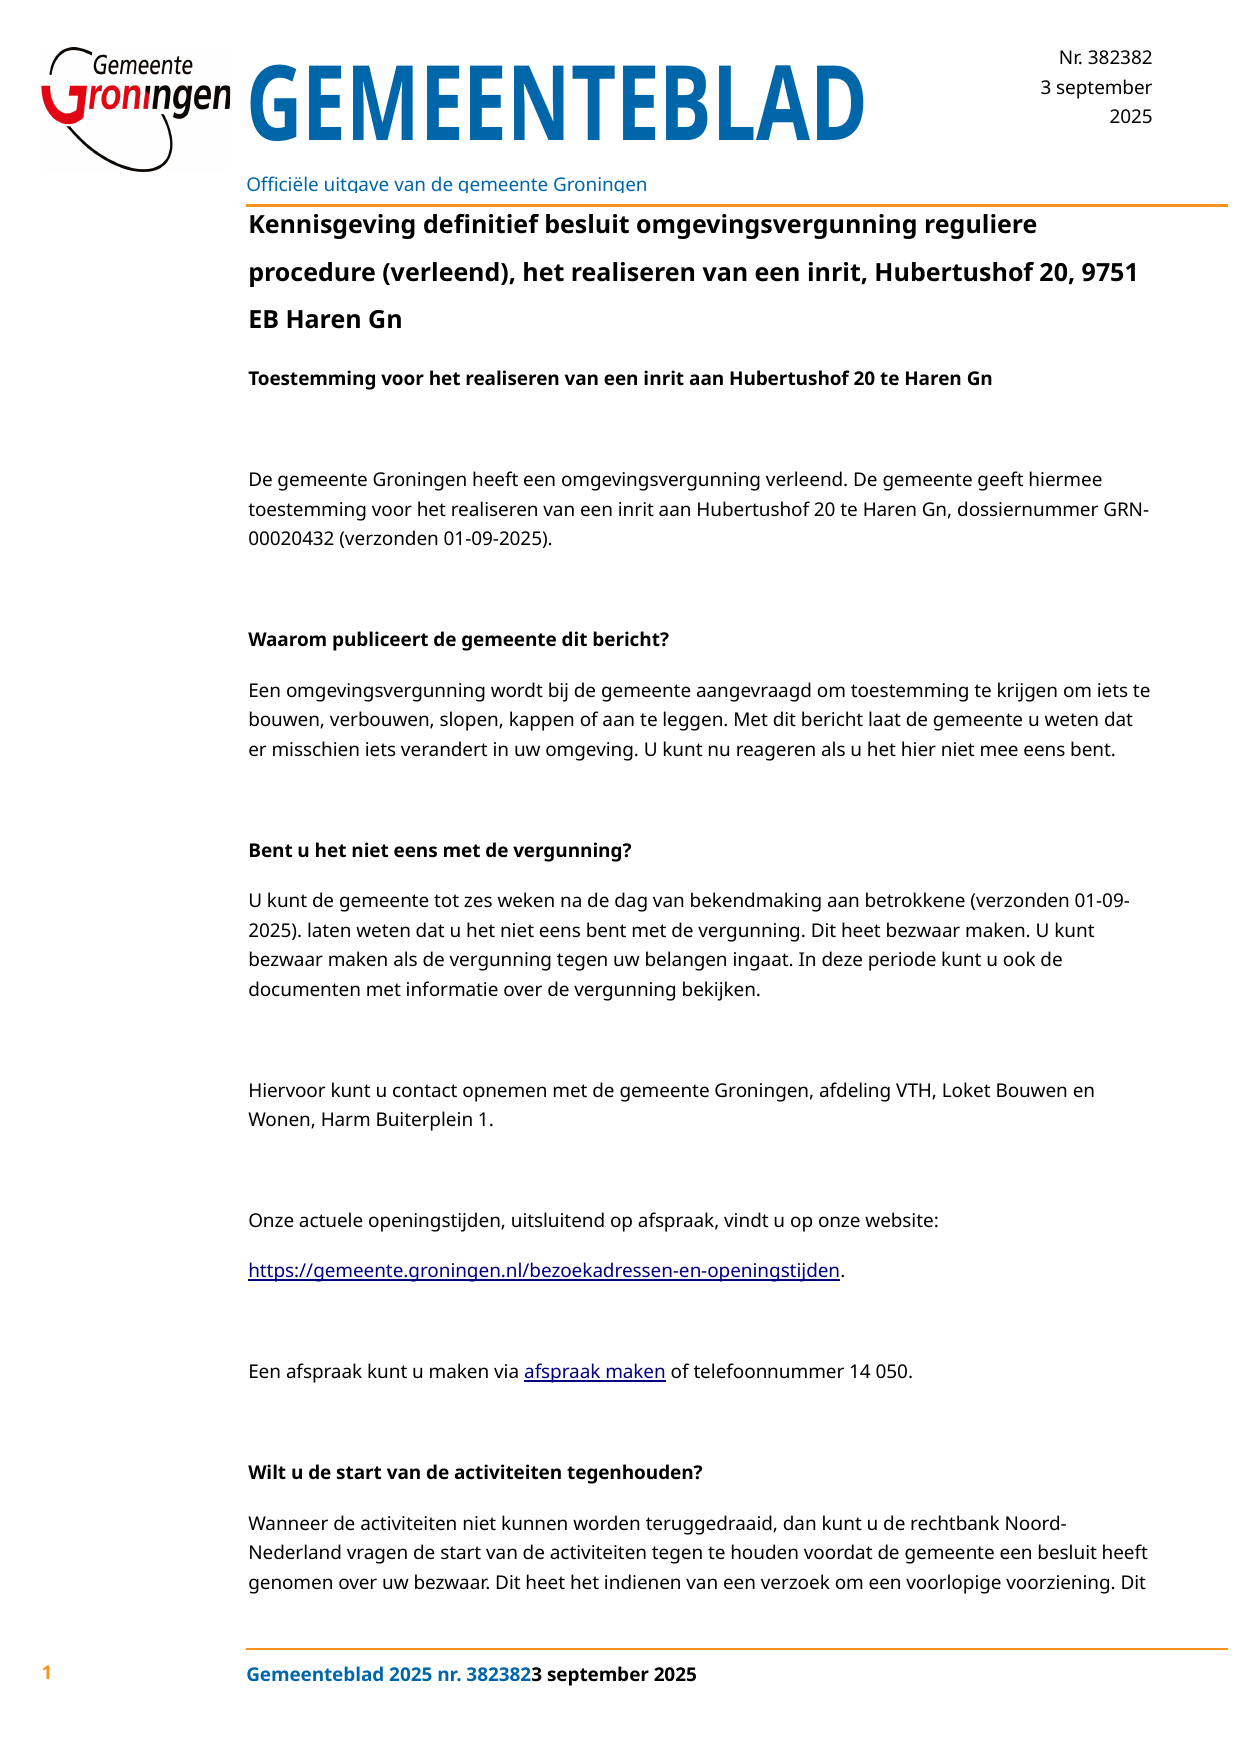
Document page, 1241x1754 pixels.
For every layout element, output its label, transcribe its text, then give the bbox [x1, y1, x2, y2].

picture [41, 47, 231, 172]
text De gemeente Groningen heeft een omgevingsvergunning verleend. De gemeente geeft hiermee toestemming voor het realiseren van een inrit aan Hubertushof 20 te Haren Gn, dossiernummer GRN-00020432 (verzonden 01-09-2025). [248, 466, 1152, 551]
text Toestemming voor het realiseren van een inrit aan Hubertushof 20 te Haren Gn [248, 366, 1152, 391]
text Wanneer de activiteiten niet kunnen worden teruggedraaid, dan kunt u de rechtbank Noord-Nederland vragen de start van de activiteiten tegen te houden voordat de gemeente een besluit heeft genomen over uw bezwaar. Dit heet het indienen van een verzoek om een voorlopige voorziening. Dit [248, 1510, 1152, 1594]
text Wilt u de start van de activiteiten tegenhouden? [248, 1459, 1152, 1485]
text Onze actuele openingstijden, uitsluitend op afspraak, vindt u op onze website: [248, 1207, 1152, 1233]
text Een omgevingsvergunning wordt bij de gemeente aangevraagd om toestemming te krijgen om iets te bouwen, verbouwen, slopen, kappen of aan te leggen. Met dit bericht laat de gemeente u weten dat er misschien iets verandert in uw omgeving. U kunt nu reageren als u het hier niet mee eens bent. [248, 677, 1152, 762]
text Bent u het niet eens met de vergunning? [248, 837, 1152, 862]
text https://gemeente.groningen.nl/bezoekadressen-en-openingstijden. [248, 1258, 1152, 1283]
text Hiervoor kunt u contact opnemen met de gemeente Groningen, afdeling VTH, Loket Bouwen en Wonen, Harm Buiterplein 1. [248, 1077, 1152, 1132]
text Waarom publiceert de gemeente dit bericht? [248, 626, 1152, 652]
text Kennisgeving definitief besluit omgevingsvergunning reguliere procedure (verleend), het realiseren van een inrit, Hubertushof 20, 9751 EB Haren Gn [248, 207, 1152, 336]
text U kunt de gemeente tot zes weken na de dag van bekendmaking aan betrokkene (verzonden 01-09-2025). laten weten dat u het niet eens bent met de vergunning. Dit heet bezwaar maken. U kunt bezwaar maken als de vergunning tegen uw belangen ingaat. In deze periode kunt u ook de documenten met informatie over de vergunning bekijken. [248, 887, 1152, 1002]
text Een afspraak kunt u maken via afspraak maken of telefoonnummer 14 050. [248, 1358, 1152, 1384]
